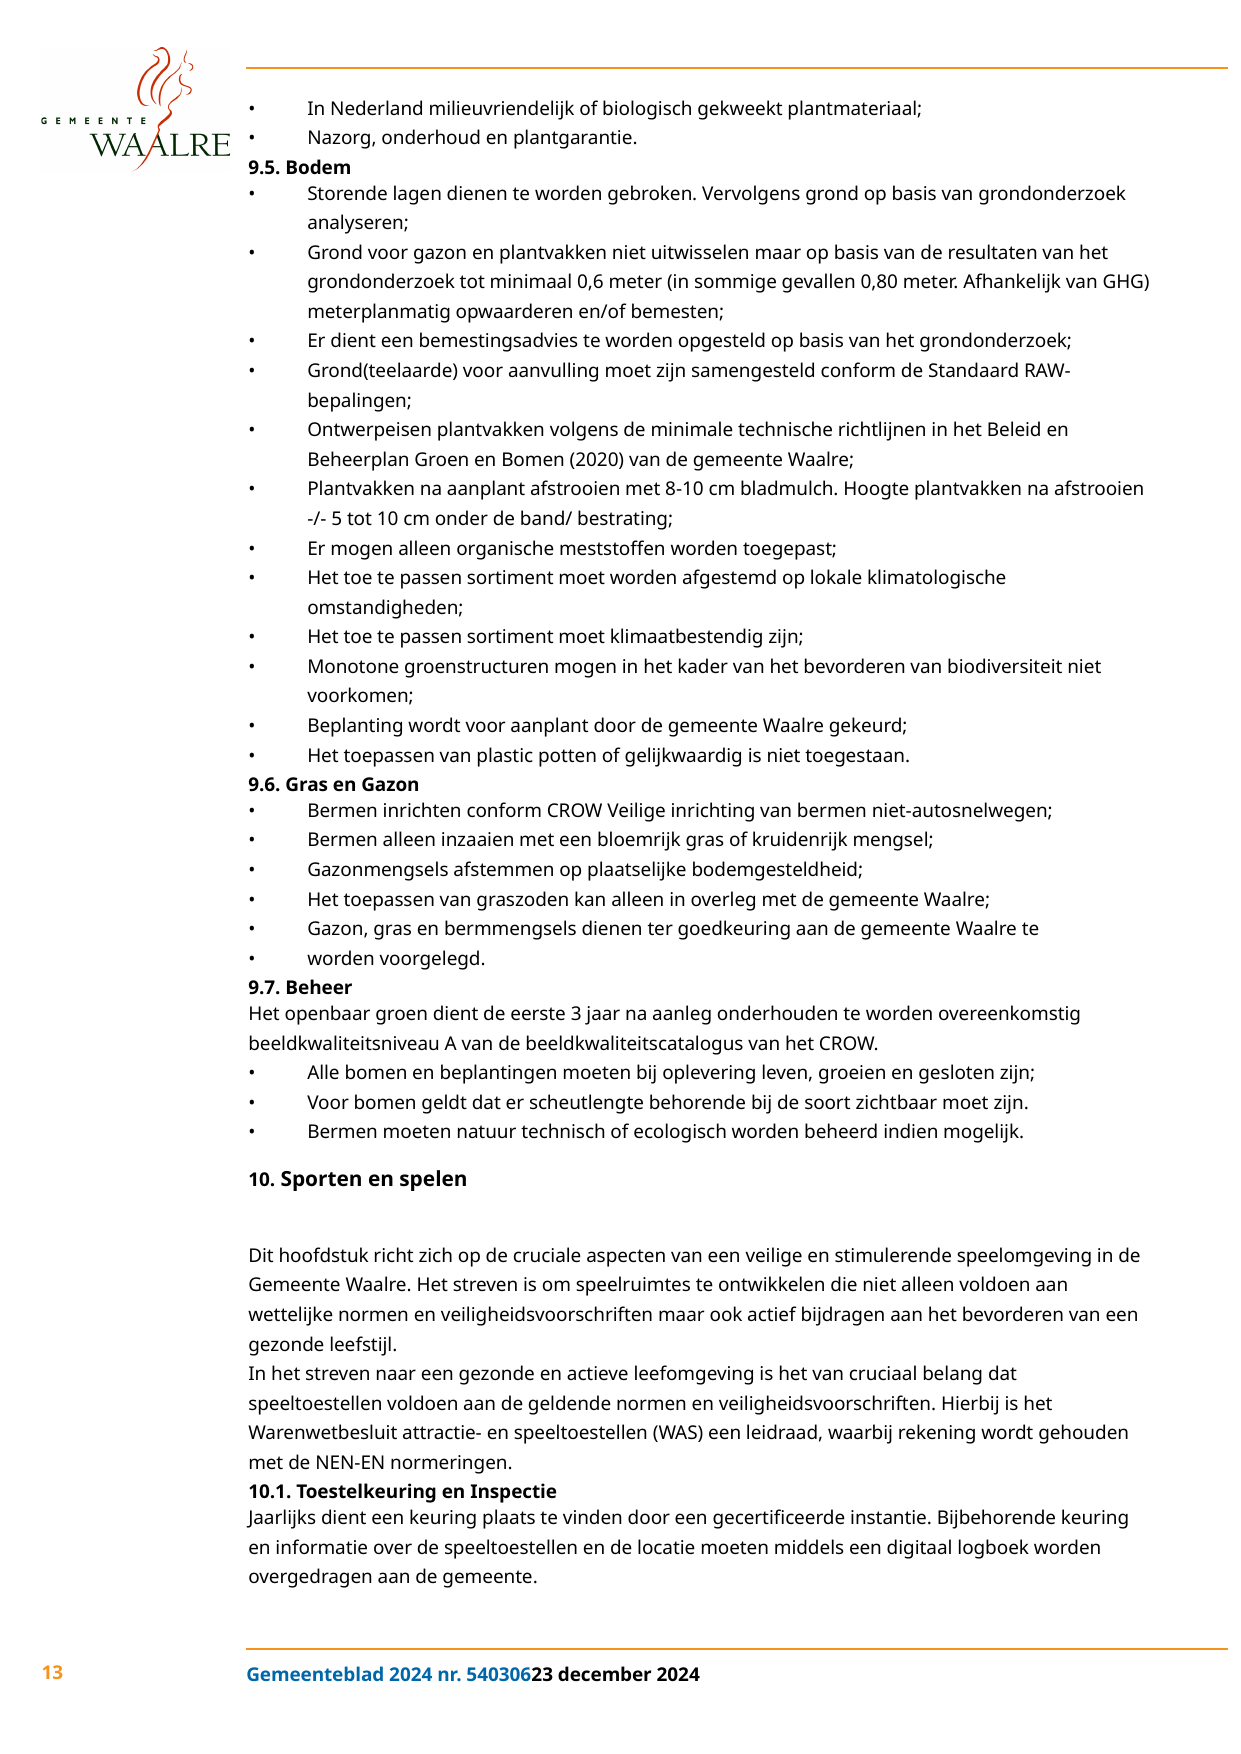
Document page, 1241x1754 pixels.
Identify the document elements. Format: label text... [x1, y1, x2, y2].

list Grond voor gazon en plantvakken niet uitwisselen maar op basis van de resultaten van het grondonderzoek tot minimaal 0,6 meter (in sommige gevallen 0,80 meter. Afhankelijk van GHG) meterplanmatig opwaarderen en/of bemesten; [248, 239, 1152, 324]
list Ontwerpeisen plantvakken volgens de minimale technische richtlijnen in het Beleid en Beheerplan Groen en Bomen (2020) van de gemeente Waalre; [248, 416, 1152, 472]
list Plantvakken na aanplant afstrooien met 8-10 cm bladmulch. Hoogte plantvakken na afstrooien -/- 5 tot 10 cm onder de band/ bestrating; [248, 476, 1152, 531]
list Het toe te passen sortiment moet worden afgestemd op lokale klimatologische omstandigheden; [248, 564, 1152, 619]
list Gazonmengsels afstemmen op plaatselijke bodemgesteldheid; [248, 856, 1152, 882]
list Nazorg, onderhoud en plantgarantie. [248, 124, 1152, 150]
list Bermen inrichten conform CROW Veilige inrichting van bermen niet-autosnelwegen; [248, 797, 1152, 823]
list Er mogen alleen organische meststoffen worden toegepast; [248, 535, 1152, 560]
list Voor bomen geldt dat er scheutlengte behorende bij de soort zichtbaar moet zijn. [248, 1089, 1152, 1115]
list Storende lagen dienen te worden gebroken. Vervolgens grond op basis van grondonderzoek analyseren; [248, 180, 1152, 235]
picture [41, 47, 231, 172]
list Beplanting wordt voor aanplant door de gemeente Waalre gekeurd; [248, 712, 1152, 738]
list Het toepassen van graszoden kan alleen in overleg met de gemeente Waalre; [248, 886, 1152, 912]
text Jaarlijks dient een keuring plaats te vinden door een gecertificeerde instantie. Bijbehorende keuring en informatie over de speeltoestellen en de locatie moeten middels een digitaal logboek worden overgedragen aan de gemeente. [248, 1504, 1152, 1589]
list In Nederland milieuvriendelijk of biologisch gekweekt plantmateriaal; [248, 95, 1152, 121]
text In het streven naar een gezonde en actieve leefomgeving is het van cruciaal belang dat speeltoestellen voldoen aan de geldende normen en veiligheidsvoorschriften. Hierbij is het Warenwetbesluit attractie- en speeltoestellen (WAS) een leidraad, waarbij rekening wordt gehouden met de NEN-EN normeringen. [248, 1360, 1152, 1475]
text Het openbaar groen dient de eerste 3 jaar na aanleg onderhouden te worden overeenkomstig beeldkwaliteitsniveau A van de beeldkwaliteitscatalogus van het CROW. [248, 1000, 1152, 1056]
text 10.1. Toestelkeuring en Inspectie [248, 1479, 1152, 1504]
list Het toe te passen sortiment moet klimaatbestendig zijn; [248, 623, 1152, 649]
list Grond(teelaarde) voor aanvulling moet zijn samengesteld conform de Standaard RAW-bepalingen; [248, 357, 1152, 412]
list Bermen alleen inzaaien met een bloemrijk gras of kruidenrijk mengsel; [248, 827, 1152, 852]
list Er dient een bemestingsadvies te worden opgesteld op basis van het grondonderzoek; [248, 328, 1152, 353]
list Monotone groenstructuren mogen in het kader van het bevorderen van biodiversiteit niet voorkomen; [248, 653, 1152, 708]
text 9.7. Beheer [248, 974, 1152, 1000]
text 10. Sporten en spelen [248, 1164, 1152, 1193]
text 9.5. Bodem [248, 154, 1152, 180]
list worden voorgelegd. [248, 945, 1152, 971]
list Alle bomen en beplantingen moeten bij oplevering leven, groeien en gesloten zijn; [248, 1059, 1152, 1085]
text Dit hoofdstuk richt zich op de cruciale aspecten van een veilige en stimulerende speelomgeving in de Gemeente Waalre. Het streven is om speelruimtes te ontwikkelen die niet alleen voldoen aan wettelijke normen en veiligheidsvoorschriften maar ook actief bijdragen aan het bevorderen van een gezonde leefstijl. [248, 1242, 1152, 1356]
list Het toepassen van plastic potten of gelijkwaardig is niet toegestaan. [248, 742, 1152, 767]
text 9.6. Gras en Gazon [248, 771, 1152, 797]
list Gazon, gras en bermmengsels dienen ter goedkeuring aan de gemeente Waalre te [248, 915, 1152, 941]
list Bermen moeten natuur technisch of ecologisch worden beheerd indien mogelijk. [248, 1119, 1152, 1144]
